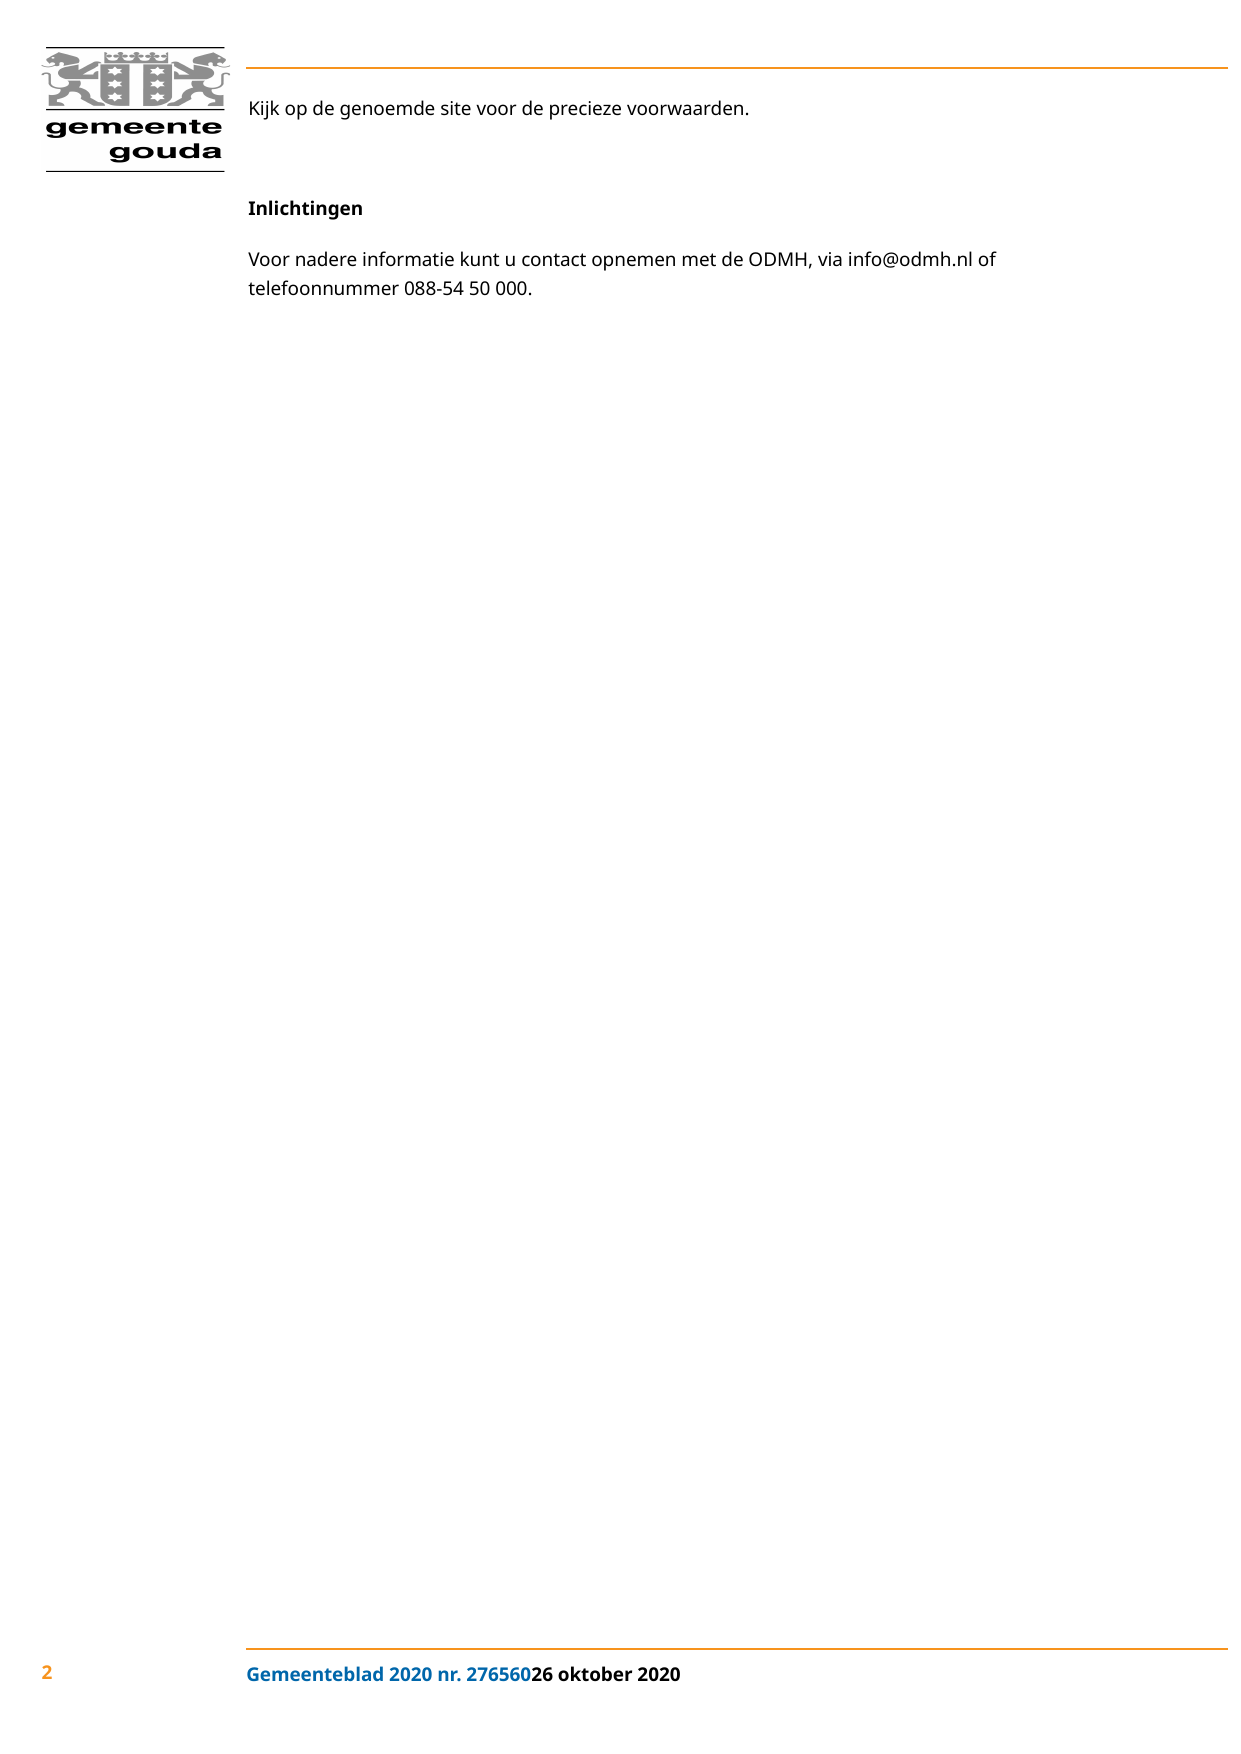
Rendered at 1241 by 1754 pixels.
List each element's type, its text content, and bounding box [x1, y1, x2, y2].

text Kijk op de genoemde site voor de precieze voorwaarden. [248, 95, 1152, 121]
picture [41, 47, 231, 172]
text Voor nadere informatie kunt u contact opnemen met de ODMH, via info@odmh.nl of telefoonnummer 088-54 50 000. [248, 246, 1152, 301]
text Inlichtingen [248, 196, 1152, 221]
